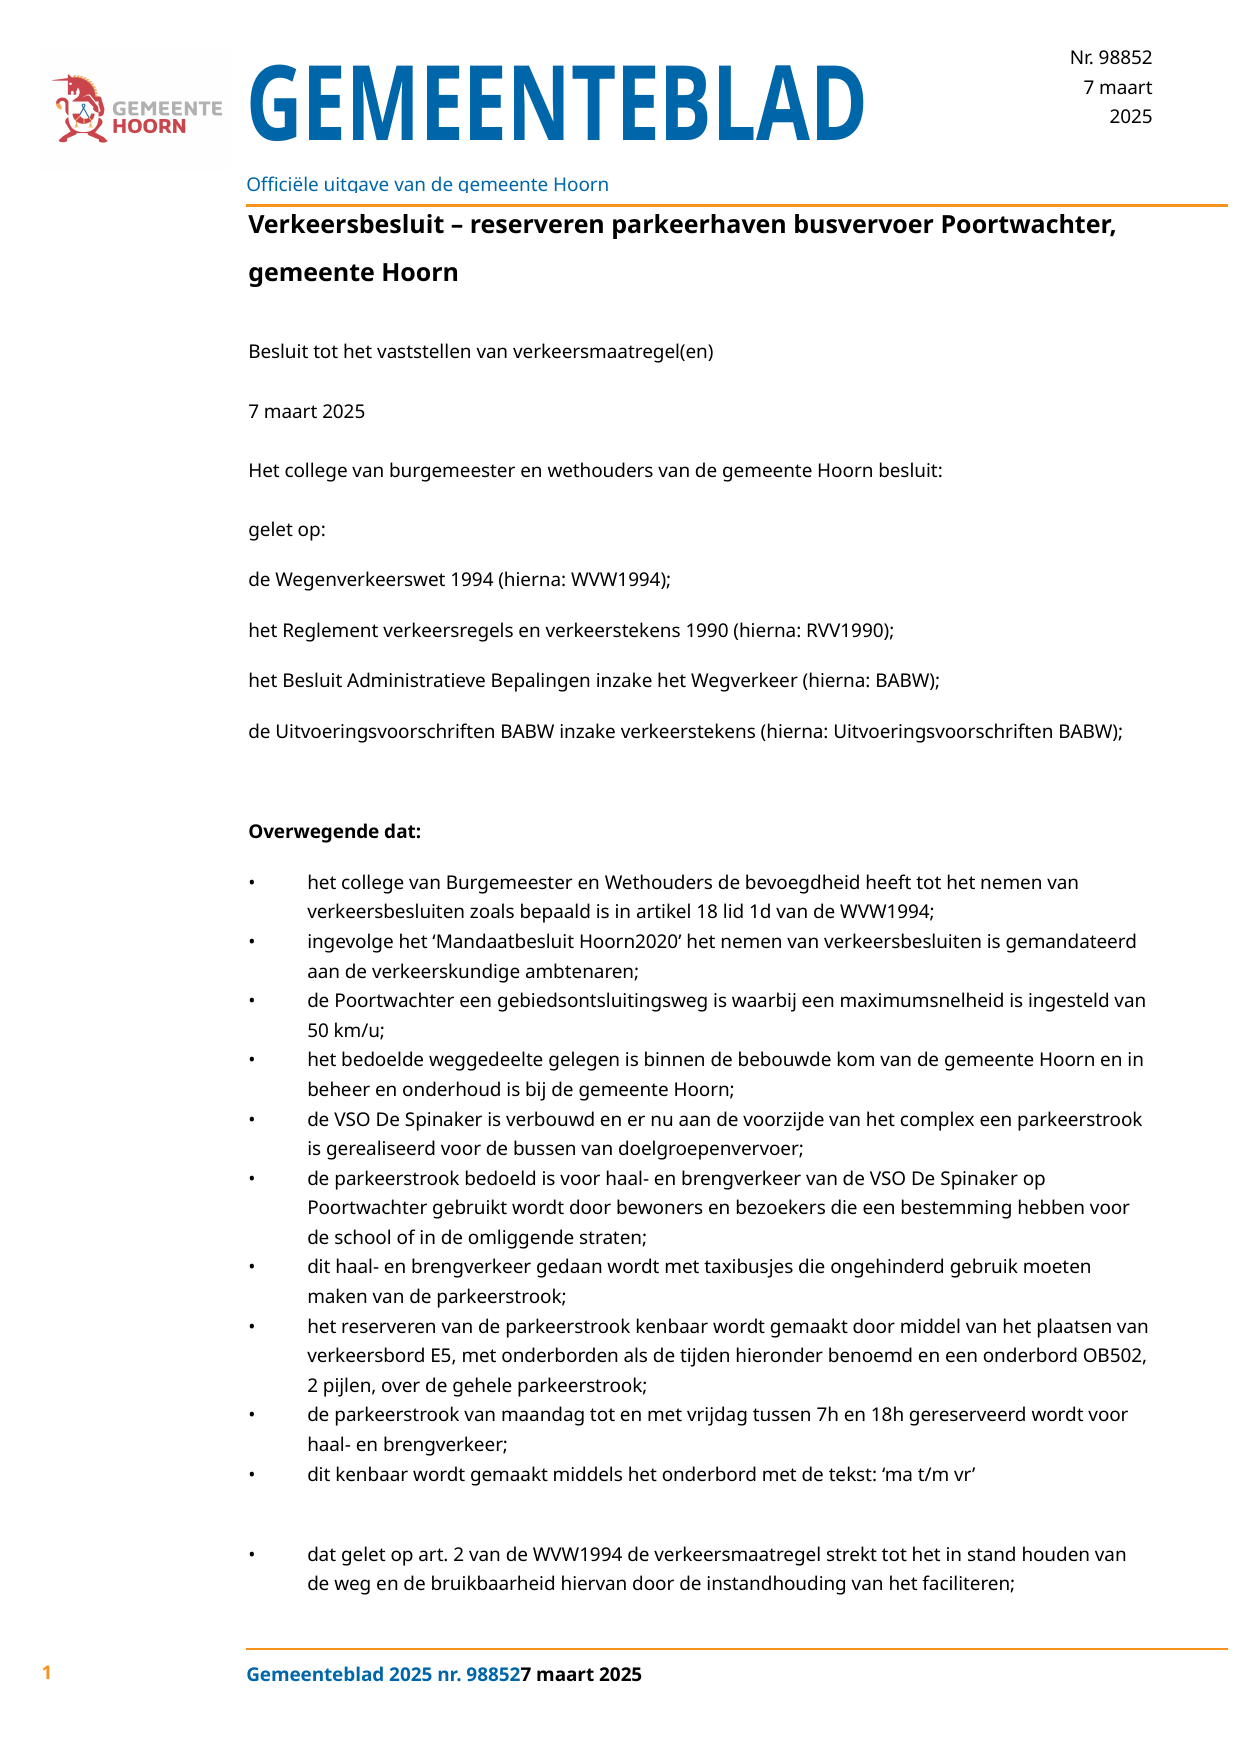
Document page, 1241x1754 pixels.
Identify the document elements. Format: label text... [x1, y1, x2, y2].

list het reserveren van de parkeerstrook kenbaar wordt gemaakt door middel van het plaatsen van verkeersbord E5, met onderborden als de tijden hieronder benoemd en een onderbord OB502, 2 pijlen, over de gehele parkeerstrook; [248, 1313, 1152, 1398]
list de VSO De Spinaker is verbouwd en er nu aan de voorzijde van het complex een parkeerstrook is gerealiseerd voor de bussen van doelgroepenvervoer; [248, 1106, 1152, 1161]
text 7 maart 2025 [248, 398, 1152, 423]
list het college van Burgemeester en Wethouders de bevoegdheid heeft tot het nemen van verkeersbesluiten zoals bepaald is in artikel 18 lid 1d van de WVW1994; [248, 869, 1152, 924]
list de parkeerstrook bedoeld is voor haal- en brengverkeer van de VSO De Spinaker op Poortwachter gebruikt wordt door bewoners en bezoekers die een bestemming hebben voor de school of in de omliggende straten; [248, 1165, 1152, 1250]
picture [41, 47, 231, 172]
list de parkeerstrook van maandag tot en met vrijdag tussen 7h en 18h gereserveerd wordt voor haal- en brengverkeer; [248, 1402, 1152, 1457]
text Besluit tot het vaststellen van verkeersmaatregel(en) [248, 339, 1152, 364]
list de Poortwachter een gebiedsontsluitingsweg is waarbij een maximumsnelheid is ingesteld van 50 km/u; [248, 987, 1152, 1043]
text Overwegende dat: [248, 819, 1152, 844]
list dit haal- en brengverkeer gedaan wordt met taxibusjes die ongehinderd gebruik moeten maken van de parkeerstrook; [248, 1254, 1152, 1309]
text Verkeersbesluit – reserveren parkeerhaven busvervoer Poortwachter, gemeente Hoorn [248, 207, 1152, 288]
list dit kenbaar wordt gemaakt middels het onderbord met de tekst: ‘ma t/m vr’ [248, 1461, 1152, 1486]
text de Wegenverkeerswet 1994 (hierna: WVW1994); [248, 567, 1152, 592]
list ingevolge het ‘Mandaatbesluit Hoorn2020’ het nemen van verkeersbesluiten is gemandateerd aan de verkeerskundige ambtenaren; [248, 928, 1152, 983]
text Het college van burgemeester en wethouders van de gemeente Hoorn besluit: [248, 457, 1152, 483]
text het Besluit Administratieve Bepalingen inzake het Wegverkeer (hierna: BABW); [248, 667, 1152, 693]
list het bedoelde weggedeelte gelegen is binnen de bebouwde kom van de gemeente Hoorn en in beheer en onderhoud is bij de gemeente Hoorn; [248, 1047, 1152, 1102]
text het Reglement verkeersregels en verkeerstekens 1990 (hierna: RVV1990); [248, 617, 1152, 643]
text de Uitvoeringsvoorschriften BABW inzake verkeerstekens (hierna: Uitvoeringsvoorschriften BABW); [248, 718, 1152, 743]
list dat gelet op art. 2 van de WVW1994 de verkeersmaatregel strekt tot het in stand houden van de weg en de bruikbaarheid hiervan door de instandhouding van het faciliteren; [248, 1541, 1152, 1596]
text gelet op: [248, 516, 1152, 542]
